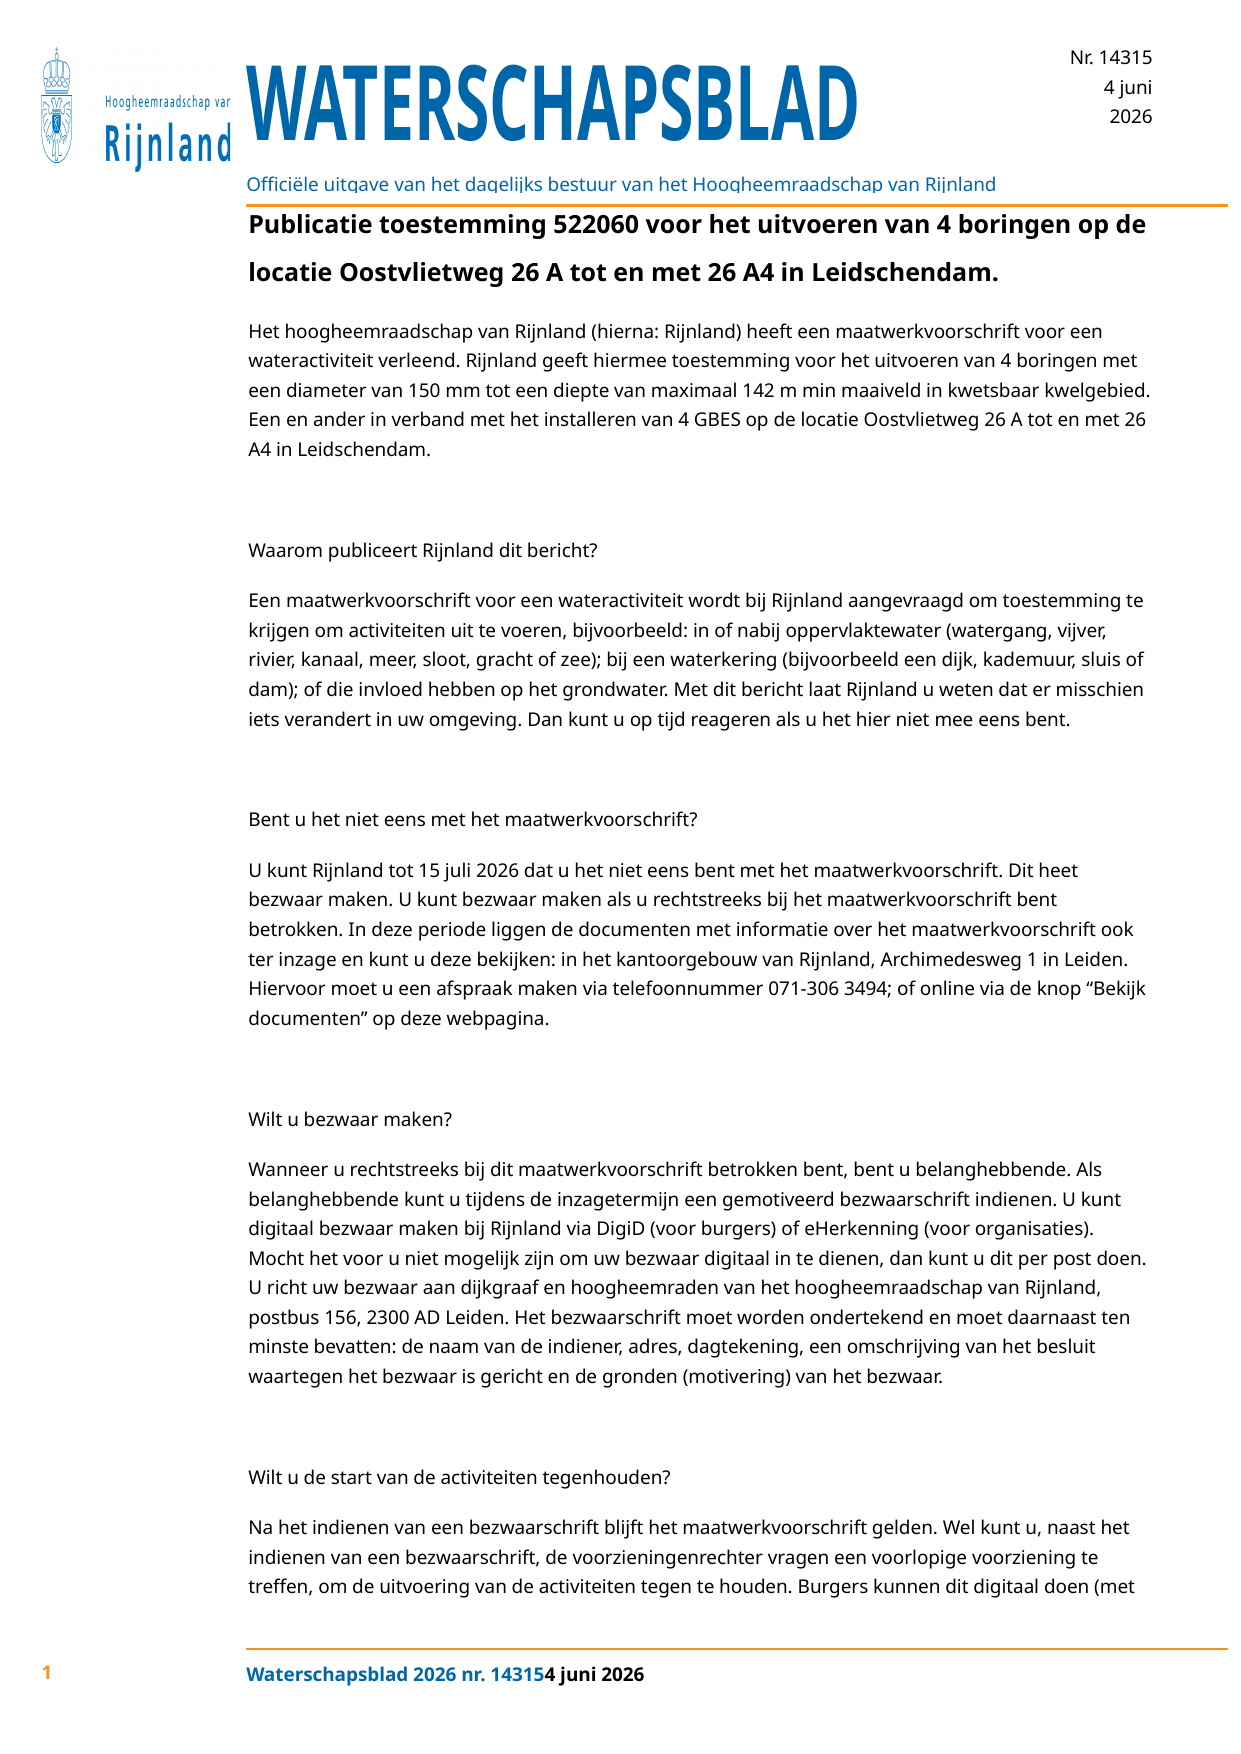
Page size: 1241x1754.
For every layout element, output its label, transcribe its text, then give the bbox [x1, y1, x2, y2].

text Publicatie toestemming 522060 voor het uitvoeren van 4 boringen op de locatie Oostvlietweg 26 A tot en met 26 A4 in Leidschendam. [248, 207, 1152, 288]
text Wilt u de start van de activiteiten tegenhouden? [248, 1464, 1152, 1490]
text Wanneer u rechtstreeks bij dit maatwerkvoorschrift betrokken bent, bent u belanghebbende. Als belanghebbende kunt u tijdens de inzagetermijn een gemotiveerd bezwaarschrift indienen. U kunt digitaal bezwaar maken bij Rijnland via DigiD (voor burgers) of eHerkenning (voor organisaties). Mocht het voor u niet mogelijk zijn om uw bezwaar digitaal in te dienen, dan kunt u dit per post doen. U richt uw bezwaar aan dijkgraaf en hoogheemraden van het hoogheemraadschap van Rijnland, postbus 156, 2300 AD Leiden. Het bezwaarschrift moet worden ondertekend en moet daarnaast ten minste bevatten: de naam van de indiener, adres, dagtekening, een omschrijving van het besluit waartegen het bezwaar is gericht en de gronden (motivering) van het bezwaar. [248, 1156, 1152, 1389]
text Wilt u bezwaar maken? [248, 1106, 1152, 1132]
text Bent u het niet eens met het maatwerkvoorschrift? [248, 807, 1152, 832]
text Een maatwerkvoorschrift voor een wateractiviteit wordt bij Rijnland aangevraagd om toestemming te krijgen om activiteiten uit te voeren, bijvoorbeeld: in of nabij oppervlaktewater (watergang, vijver, rivier, kanaal, meer, sloot, gracht of zee); bij een waterkering (bijvoorbeeld een dijk, kademuur, sluis of dam); of die invloed hebben op het grondwater. Met dit bericht laat Rijnland u weten dat er misschien iets verandert in uw omgeving. Dan kunt u op tijd reageren als u het hier niet mee eens bent. [248, 587, 1152, 732]
text Waarom publiceert Rijnland dit bericht? [248, 537, 1152, 563]
text Na het indienen van een bezwaarschrift blijft het maatwerkvoorschrift gelden. Wel kunt u, naast het indienen van een bezwaarschrift, de voorzieningenrechter vragen een voorlopige voorziening te treffen, om de uitvoering van de activiteiten tegen te houden. Burgers kunnen dit digitaal doen (met [248, 1514, 1152, 1599]
text U kunt Rijnland tot 15 juli 2026 dat u het niet eens bent met het maatwerkvoorschrift. Dit heet bezwaar maken. U kunt bezwaar maken als u rechtstreeks bij het maatwerkvoorschrift bent betrokken. In deze periode liggen de documenten met informatie over het maatwerkvoorschrift ook ter inzage en kunt u deze bekijken: in het kantoorgebouw van Rijnland, Archimedesweg 1 in Leiden. Hiervoor moet u een afspraak maken via telefoonnummer 071-306 3494; of online via de knop “Bekijk documenten” op deze webpagina. [248, 857, 1152, 1031]
text Het hoogheemraadschap van Rijnland (hierna: Rijnland) heeft een maatwerkvoorschrift voor een wateractiviteit verleend. Rijnland geeft hiermee toestemming voor het uitvoeren van 4 boringen met een diameter van 150 mm tot een diepte van maximaal 142 m min maaiveld in kwetsbaar kwelgebied. Een en ander in verband met het installeren van 4 GBES op de locatie Oostvlietweg 26 A tot en met 26 A4 in Leidschendam. [248, 318, 1152, 462]
picture [41, 47, 231, 172]
